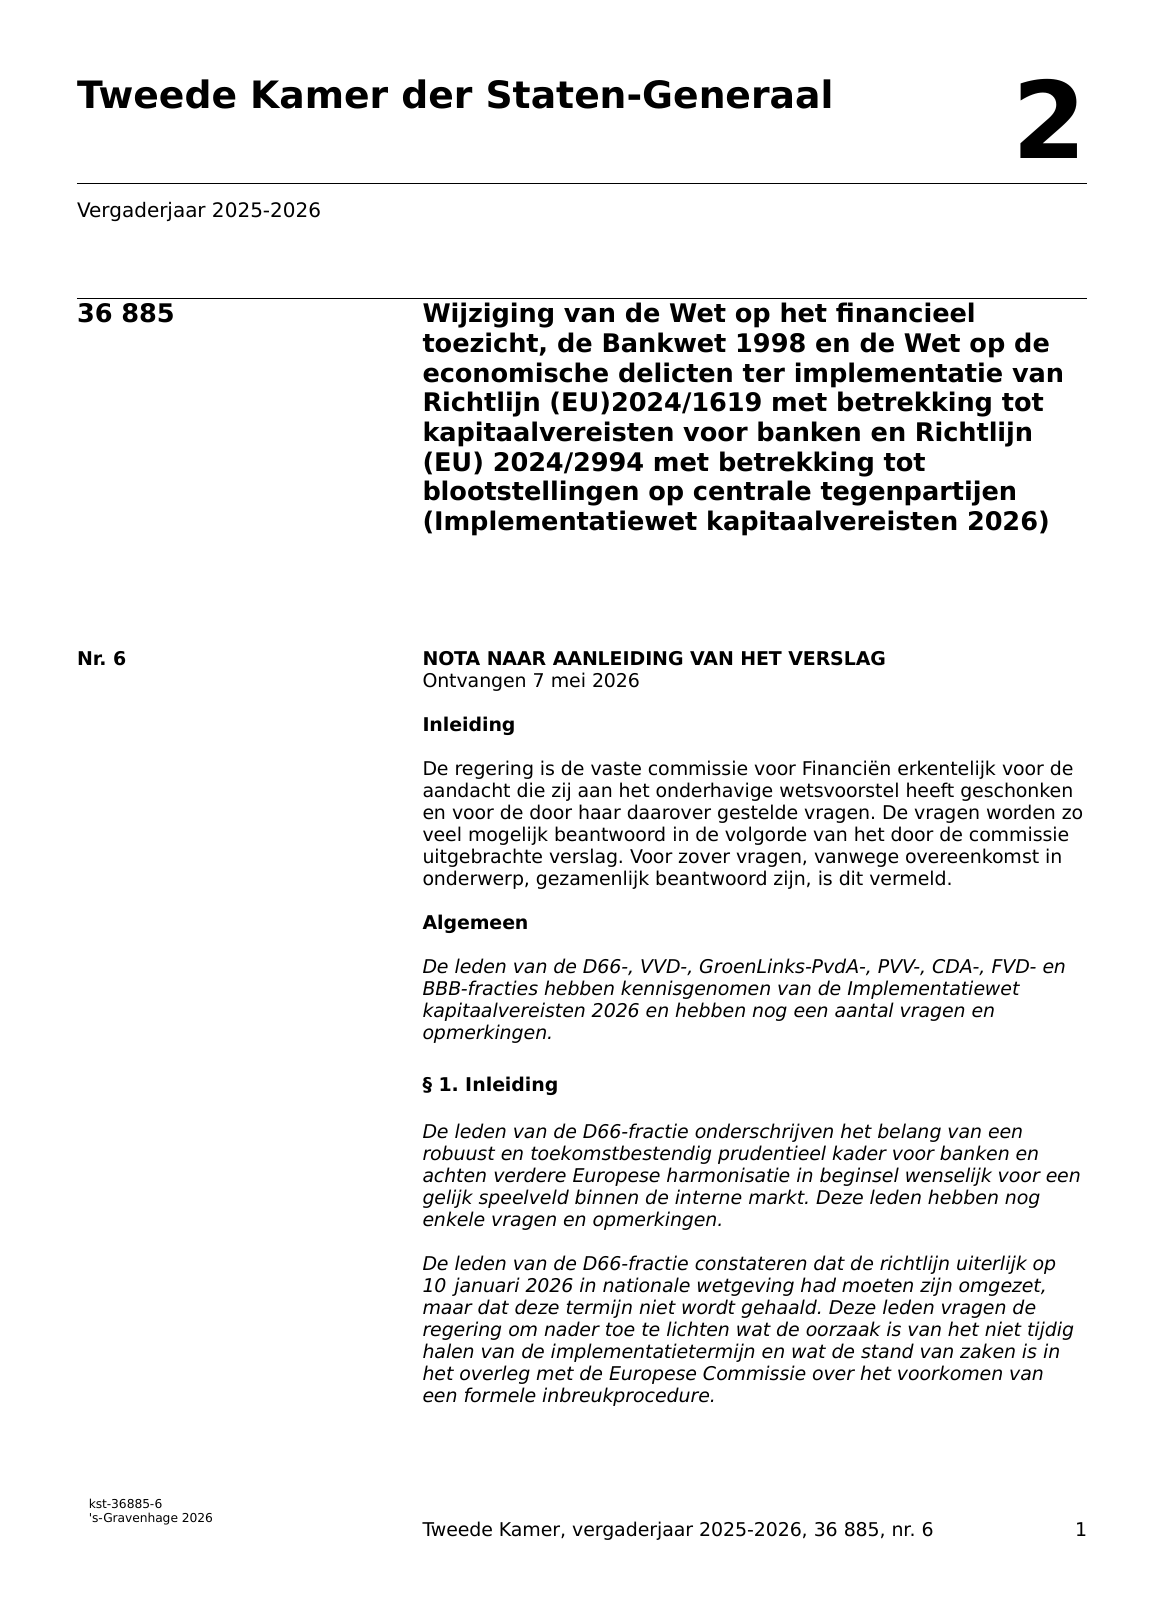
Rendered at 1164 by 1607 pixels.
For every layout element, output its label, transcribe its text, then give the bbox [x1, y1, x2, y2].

table_cell Vergaderjaar 2025-2026 [77, 184, 1087, 298]
text De regering is de vaste commissie voor Financiën erkentelijk voor de aandacht die zij aan het onderhavige wetsvoorstel heeft geschonken en voor de door haar daarover gestelde vragen. De vragen worden zo veel mogelijk beantwoord in de volgorde van het door de commissie uitgebrachte verslag. Voor zover vragen, vanwege overeenkomst in onderwerp, gezamenlijk beantwoord zijn, is dit vermeld. [422, 758, 1087, 890]
subtitle 36 885 Wijziging van de Wet op het financieel toezicht, de Bankwet 1998 en de Wet op de economische delicten ter implementatie van Richtlijn (EU)2024/1619 met betrekking tot kapitaalvereisten voor banken en Richtlijn (EU) 2024/2994 met betrekking tot blootstellingen op centrale tegenpartijen (Implementatiewet kapitaalvereisten 2026) [77, 299, 1087, 536]
text De leden van de D66-fractie constateren dat de richtlijn uiterlijk op 10 januari 2026 in nationale wetgeving had moeten zijn omgezet, maar dat deze termijn niet wordt gehaald. Deze leden vragen de regering om nader toe te lichten wat de oorzaak is van het niet tijdig halen van de implementatietermijn en wat de stand van zaken is in het overleg met de Europese Commissie over het voorkomen van een formele inbreukprocedure. [422, 1253, 1087, 1407]
subtitle Inleiding [422, 714, 1087, 736]
table_header Tweede Kamer der Staten-Generaal [77, 59, 886, 183]
text De leden van de D66-fractie onderschrijven het belang van een robuust en toekomstbestendig prudentieel kader voor banken en achten verdere Europese harmonisatie in beginsel wenselijk voor een gelijk speelveld binnen de interne markt. Deze leden hebben nog enkele vragen en opmerkingen. [422, 1121, 1087, 1231]
subtitle § 1. Inleiding [422, 1074, 1087, 1096]
subtitle Algemeen [422, 912, 1087, 934]
text Ontvangen 7 mei 2026 [422, 669, 1087, 691]
text 's-Gravenhage 2026 [88, 1511, 323, 1525]
table_header 2 [886, 59, 1087, 183]
subtitle Nr. 6 NOTA NAAR AANLEIDING VAN HET VERSLAG [77, 647, 1087, 669]
text kst-36885-6 [88, 1497, 323, 1511]
text De leden van de D66-, VVD-, GroenLinks-PvdA-, PVV-, CDA-, FVD- en BBB-fracties hebben kennisgenomen van de Implementatiewet kapitaalvereisten 2026 en hebben nog een aantal vragen en opmerkingen. [422, 956, 1087, 1044]
